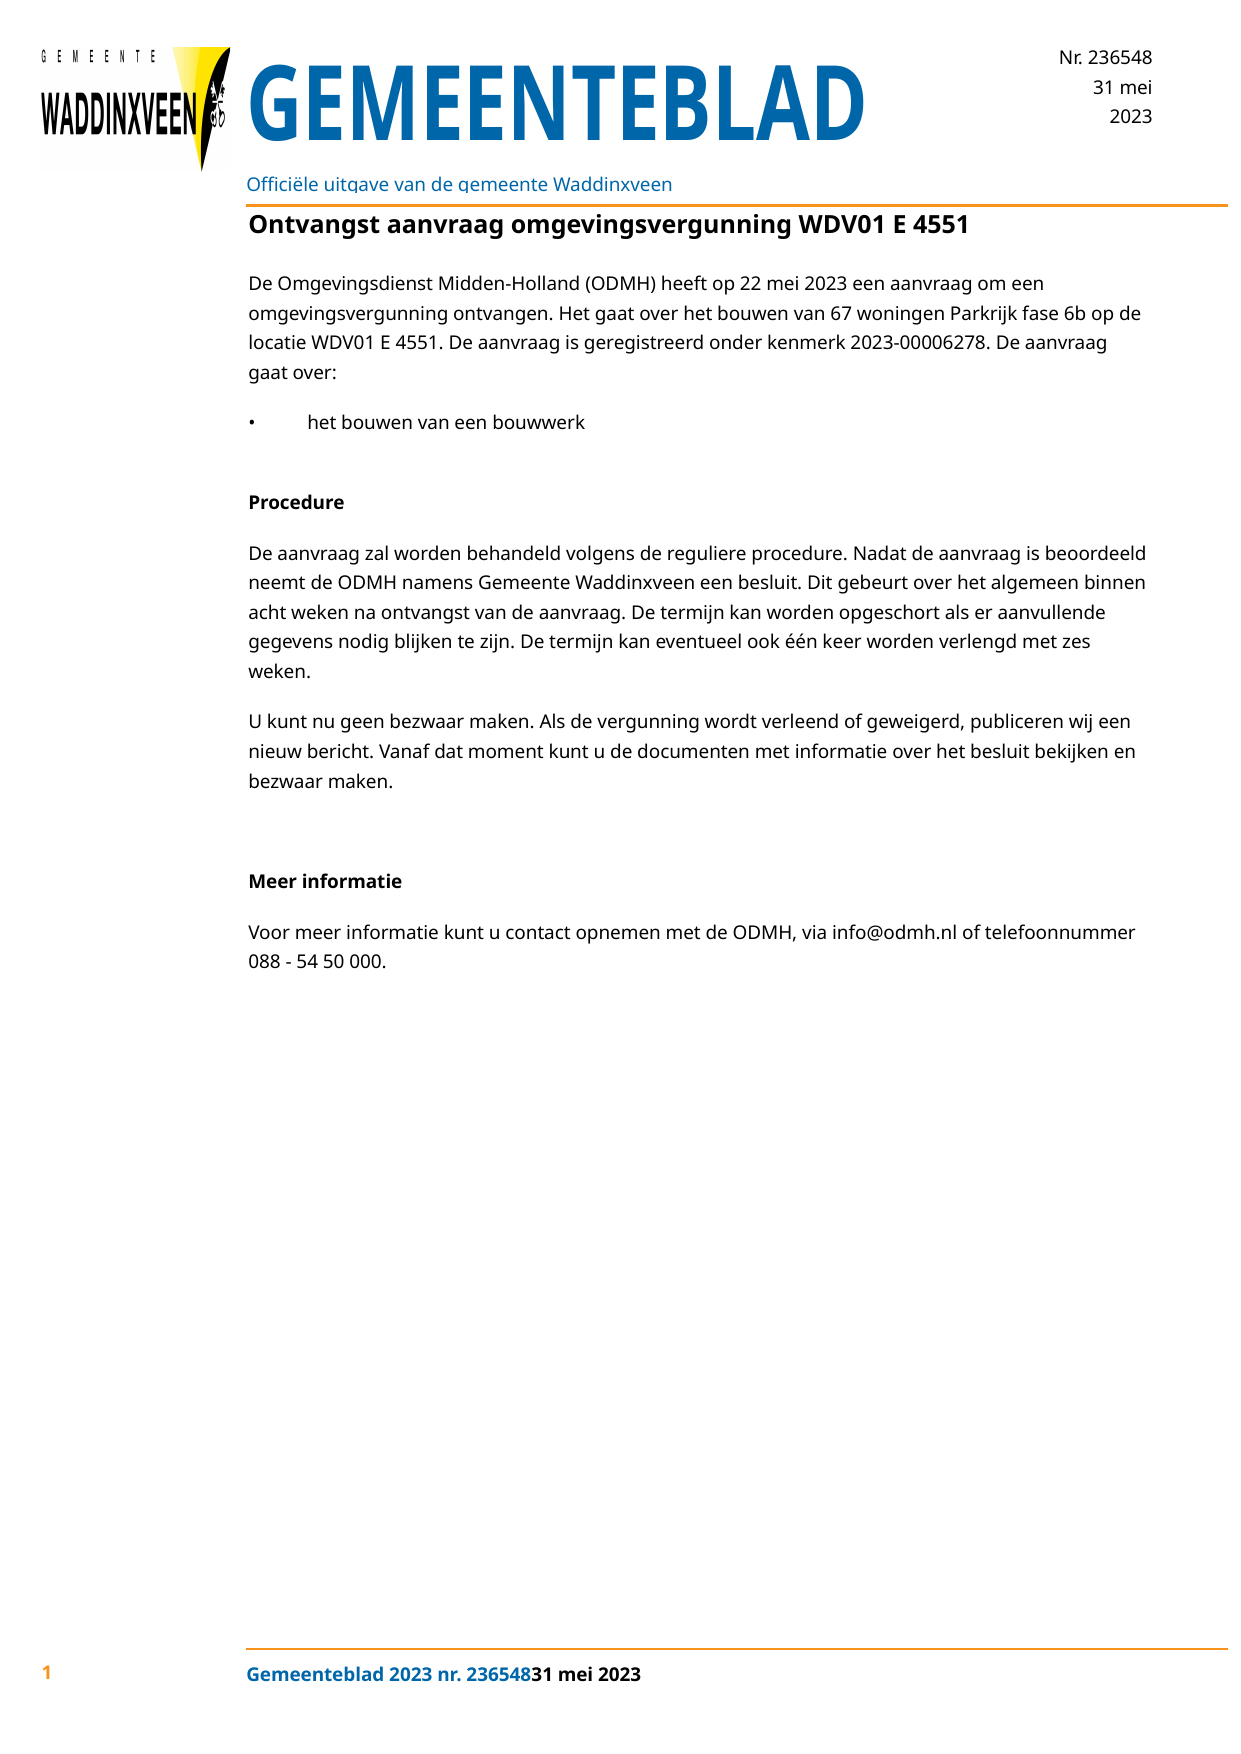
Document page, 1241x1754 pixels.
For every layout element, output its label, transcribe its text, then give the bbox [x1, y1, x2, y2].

list het bouwen van een bouwwerk [248, 409, 1152, 435]
text Voor meer informatie kunt u contact opnemen met de ODMH, via info@odmh.nl of telefoonnummer 088 - 54 50 000. [248, 919, 1152, 974]
text De Omgevingsdienst Midden-Holland (ODMH) heeft op 22 mei 2023 een aanvraag om een omgevingsvergunning ontvangen. Het gaat over het bouwen van 67 woningen Parkrijk fase 6b op de locatie WDV01 E 4551. De aanvraag is geregistreerd onder kenmerk 2023-00006278. De aanvraag gaat over: [248, 270, 1152, 385]
text Meer informatie [248, 869, 1152, 894]
text Ontvangst aanvraag omgevingsvergunning WDV01 E 4551 [248, 207, 1152, 241]
text De aanvraag zal worden behandeld volgens de reguliere procedure. Nadat de aanvraag is beoordeeld neemt de ODMH namens Gemeente Waddinxveen een besluit. Dit gebeurt over het algemeen binnen acht weken na ontvangst van de aanvraag. De termijn kan worden opgeschort als er aanvullende gegevens nodig blijken te zijn. De termijn kan eventueel ook één keer worden verlengd met zes weken. [248, 540, 1152, 684]
text U kunt nu geen bezwaar maken. Als de vergunning wordt verleend of geweigerd, publiceren wij een nieuw bericht. Vanaf dat moment kunt u de documenten met informatie over het besluit bekijken en bezwaar maken. [248, 709, 1152, 793]
text Procedure [248, 489, 1152, 515]
picture [41, 47, 231, 172]
